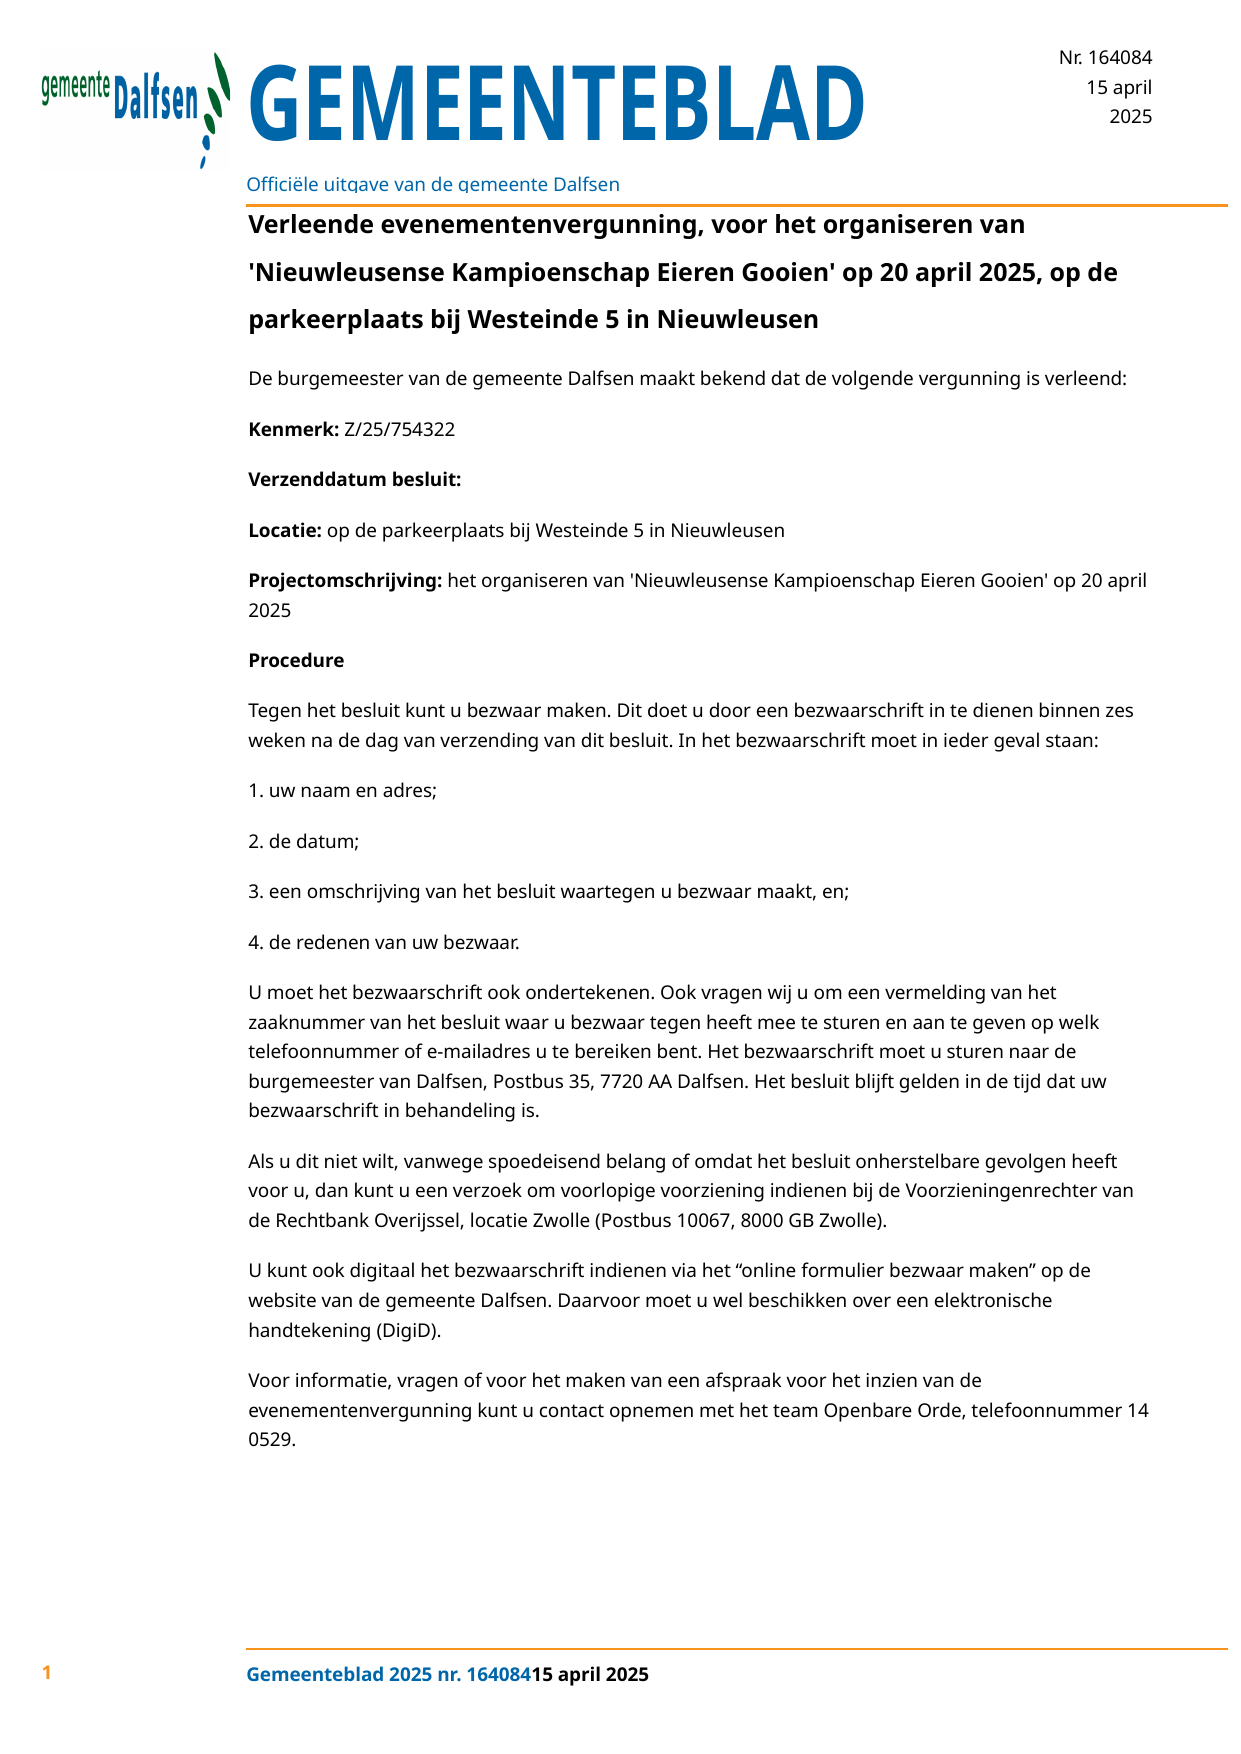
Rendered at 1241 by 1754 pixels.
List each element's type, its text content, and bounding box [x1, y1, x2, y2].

text Kenmerk: Z/25/754322 [248, 416, 1152, 442]
picture [41, 47, 231, 172]
text 3. een omschrijving van het besluit waartegen u bezwaar maakt, en; [248, 878, 1152, 904]
text Verzenddatum besluit: [248, 466, 1152, 492]
text De burgemeester van de gemeente Dalfsen maakt bekend dat de volgende vergunning is verleend: [248, 366, 1152, 391]
text Procedure [248, 647, 1152, 673]
text U moet het bezwaarschrift ook ondertekenen. Ook vragen wij u om een vermelding van het zaaknummer van het besluit waar u bezwaar tegen heeft mee te sturen en aan te geven op welk telefoonnummer of e-mailadres u te bereiken bent. Het bezwaarschrift moet u sturen naar de burgemeester van Dalfsen, Postbus 35, 7720 AA Dalfsen. Het besluit blijft gelden in de tijd dat uw bezwaarschrift in behandeling is. [248, 979, 1152, 1123]
text Verleende evenementenvergunning, voor het organiseren van 'Nieuwleusense Kampioenschap Eieren Gooien' op 20 april 2025, op de parkeerplaats bij Westeinde 5 in Nieuwleusen [248, 207, 1152, 336]
text Voor informatie, vragen of voor het maken van een afspraak voor het inzien van de evenementenvergunning kunt u contact opnemen met het team Openbare Orde, telefoonnummer 14 0529. [248, 1367, 1152, 1452]
text 4. de redenen van uw bezwaar. [248, 929, 1152, 954]
text Tegen het besluit kunt u bezwaar maken. Dit doet u door een bezwaarschrift in te dienen binnen zes weken na de dag van verzending van dit besluit. In het bezwaarschrift moet in ieder geval staan: [248, 698, 1152, 753]
text Als u dit niet wilt, vanwege spoedeisend belang of omdat het besluit onherstelbare gevolgen heeft voor u, dan kunt u een verzoek om voorlopige voorziening indienen bij de Voorzieningenrechter van de Rechtbank Overijssel, locatie Zwolle (Postbus 10067, 8000 GB Zwolle). [248, 1148, 1152, 1233]
text Locatie: op de parkeerplaats bij Westeinde 5 in Nieuwleusen [248, 517, 1152, 542]
text 2. de datum; [248, 828, 1152, 854]
text 1. uw naam en adres; [248, 778, 1152, 803]
text Projectomschrijving: het organiseren van 'Nieuwleusense Kampioenschap Eieren Gooien' op 20 april 2025 [248, 567, 1152, 622]
text U kunt ook digitaal het bezwaarschrift indienen via het “online formulier bezwaar maken” op de website van de gemeente Dalfsen. Daarvoor moet u wel beschikken over een elektronische handtekening (DigiD). [248, 1258, 1152, 1342]
